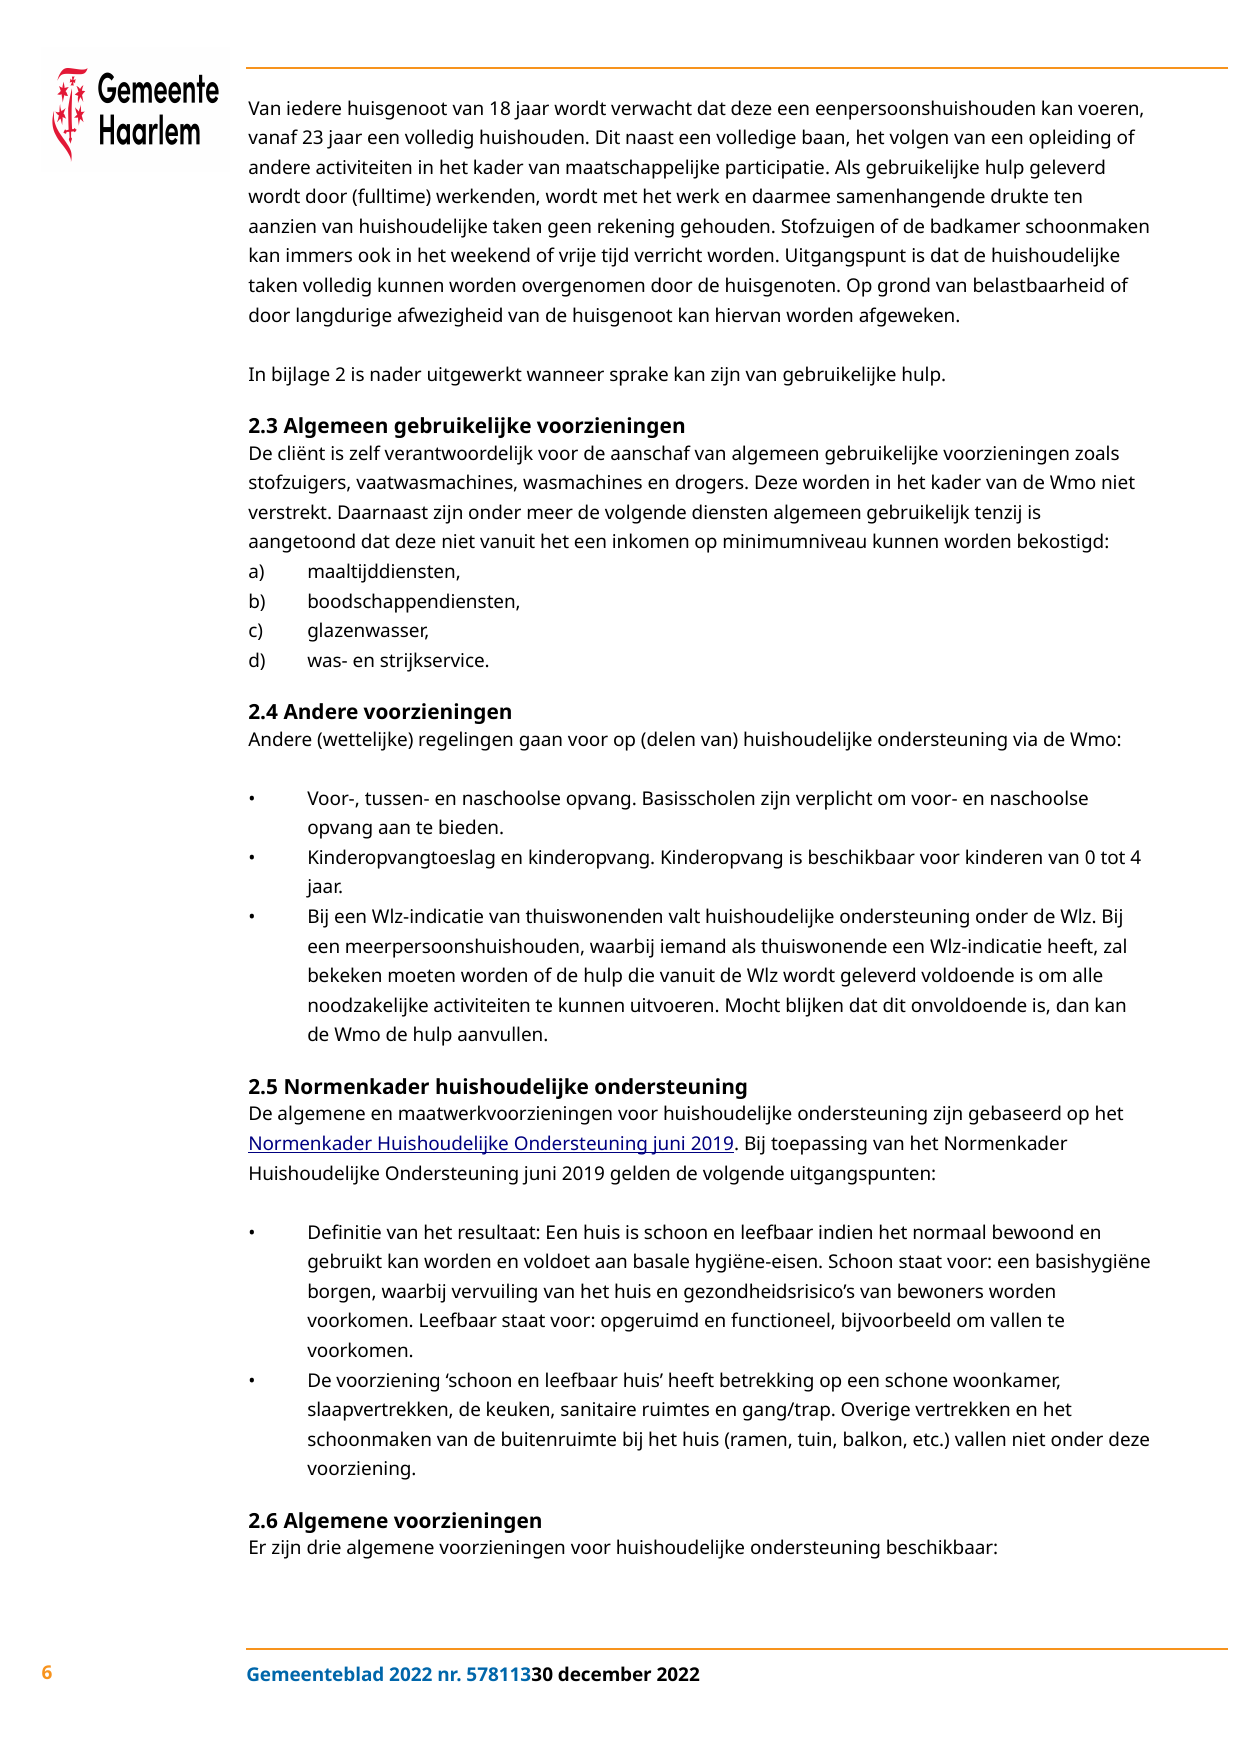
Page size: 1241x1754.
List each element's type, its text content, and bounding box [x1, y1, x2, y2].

text In bijlage 2 is nader uitgewerkt wanneer sprake kan zijn van gebruikelijke hulp. [248, 361, 1152, 387]
list boodschappendiensten, [248, 588, 1152, 613]
text 2.6 Algemene voorzieningen [248, 1506, 1152, 1534]
text 2.3 Algemeen gebruikelijke voorzieningen [248, 411, 1152, 440]
list maaltijddiensten, [248, 558, 1152, 584]
picture [41, 47, 231, 172]
text Van iedere huisgenoot van 18 jaar wordt verwacht dat deze een eenpersoonshuishouden kan voeren, vanaf 23 jaar een volledig huishouden. Dit naast een volledige baan, het volgen van een opleiding of andere activiteiten in het kader van maatschappelijke participatie. Als gebruikelijke hulp geleverd wordt door (fulltime) werkenden, wordt met het werk en daarmee samenhangende drukte ten aanzien van huishoudelijke taken geen rekening gehouden. Stofzuigen of de badkamer schoonmaken kan immers ook in het weekend of vrije tijd verricht worden. Uitgangspunt is dat de huishoudelijke taken volledig kunnen worden overgenomen door de huisgenoten. Op grond van belastbaarheid of door langdurige afwezigheid van de huisgenoot kan hiervan worden afgeweken. [248, 95, 1152, 328]
list Bij een Wlz-indicatie van thuiswonenden valt huishoudelijke ondersteuning onder de Wlz. Bij een meerpersoonshuishouden, waarbij iemand als thuiswonende een Wlz-indicatie heeft, zal bekeken moeten worden of de hulp die vanuit de Wlz wordt geleverd voldoende is om alle noodzakelijke activiteiten te kunnen uitvoeren. Mocht blijken dat dit onvoldoende is, dan kan de Wmo de hulp aanvullen. [248, 903, 1152, 1047]
list Voor-, tussen- en naschoolse opvang. Basisscholen zijn verplicht om voor- en naschoolse opvang aan te bieden. [248, 785, 1152, 840]
text De cliënt is zelf verantwoordelijk voor de aanschaf van algemeen gebruikelijke voorzieningen zoals stofzuigers, vaatwasmachines, wasmachines en drogers. Deze worden in het kader van de Wmo niet verstrekt. Daarnaast zijn onder meer de volgende diensten algemeen gebruikelijk tenzij is aangetoond dat deze niet vanuit het een inkomen op minimumniveau kunnen worden bekostigd: [248, 440, 1152, 554]
list Kinderopvangtoeslag en kinderopvang. Kinderopvang is beschikbaar voor kinderen van 0 tot 4 jaar. [248, 844, 1152, 899]
text Andere (wettelijke) regelingen gaan voor op (delen van) huishoudelijke ondersteuning via de Wmo: [248, 726, 1152, 752]
list Definitie van het resultaat: Een huis is schoon en leefbaar indien het normaal bewoond en gebruikt kan worden en voldoet aan basale hygiëne-eisen. Schoon staat voor: een basishygiëne borgen, waarbij vervuiling van het huis en gezondheidsrisico’s van bewoners worden voorkomen. Leefbaar staat voor: opgeruimd en functioneel, bijvoorbeeld om vallen te voorkomen. [248, 1219, 1152, 1363]
text 2.4 Andere voorzieningen [248, 697, 1152, 726]
text Er zijn drie algemene voorzieningen voor huishoudelijke ondersteuning beschikbaar: [248, 1534, 1152, 1560]
list was- en strijkservice. [248, 647, 1152, 673]
list De voorziening ‘schoon en leefbaar huis’ heeft betrekking op een schone woonkamer, slaapvertrekken, de keuken, sanitaire ruimtes en gang/trap. Overige vertrekken en het schoonmaken van de buitenruimte bij het huis (ramen, tuin, balkon, etc.) vallen niet onder deze voorziening. [248, 1367, 1152, 1481]
text De algemene en maatwerkvoorzieningen voor huishoudelijke ondersteuning zijn gebaseerd op het Normenkader Huishoudelijke Ondersteuning juni 2019. Bij toepassing van het Normenkader Huishoudelijke Ondersteuning juni 2019 gelden de volgende uitgangspunten: [248, 1101, 1152, 1185]
text 2.5 Normenkader huishoudelijke ondersteuning [248, 1072, 1152, 1101]
list glazenwasser, [248, 617, 1152, 643]
